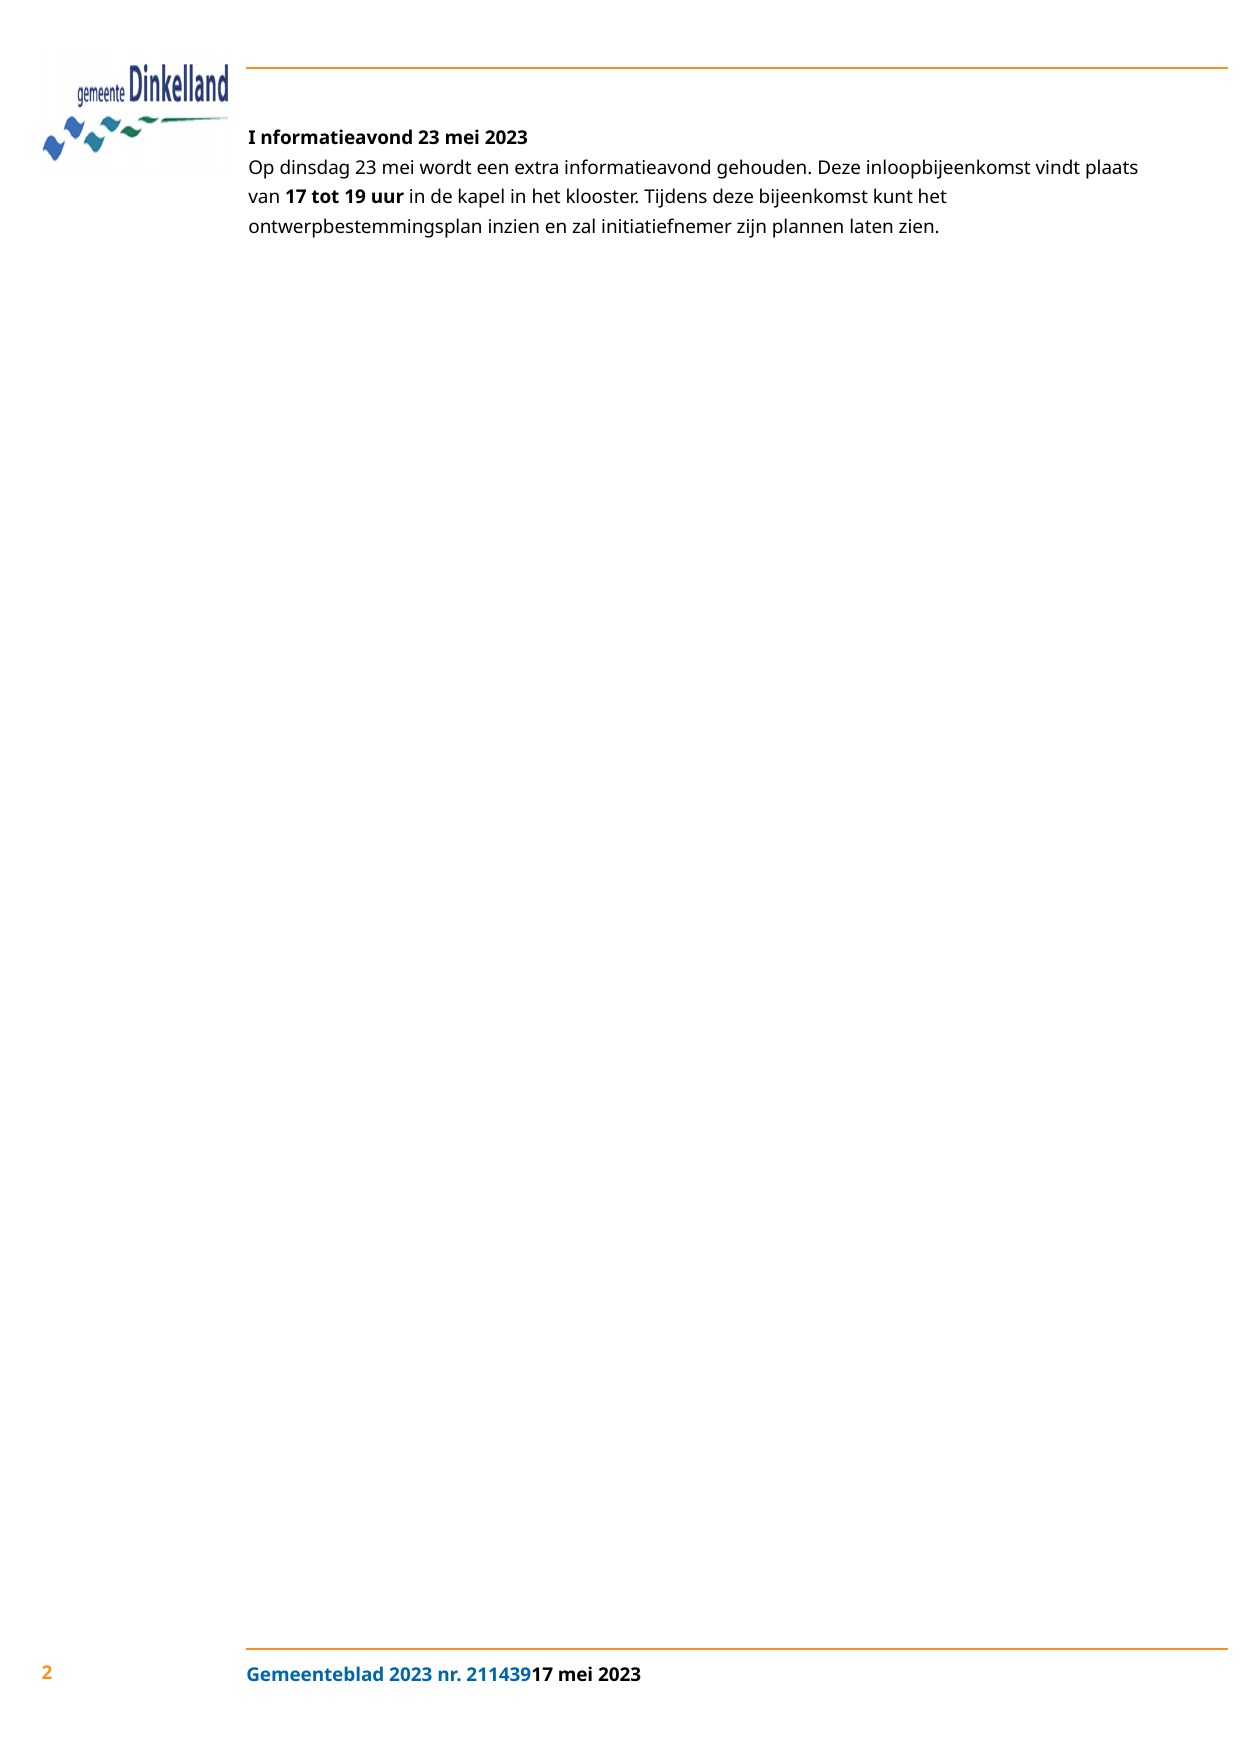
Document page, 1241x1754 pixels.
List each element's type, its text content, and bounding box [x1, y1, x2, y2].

text Op dinsdag 23 mei wordt een extra informatieavond gehouden. Deze inloopbijeenkomst vindt plaats van 17 tot 19 uur in de kapel in het klooster. Tijdens deze bijeenkomst kunt het ontwerpbestemmingsplan inzien en zal initiatiefnemer zijn plannen laten zien. [248, 154, 1152, 239]
picture [41, 47, 231, 172]
text I nformatieavond 23 mei 2023 [248, 124, 1152, 150]
